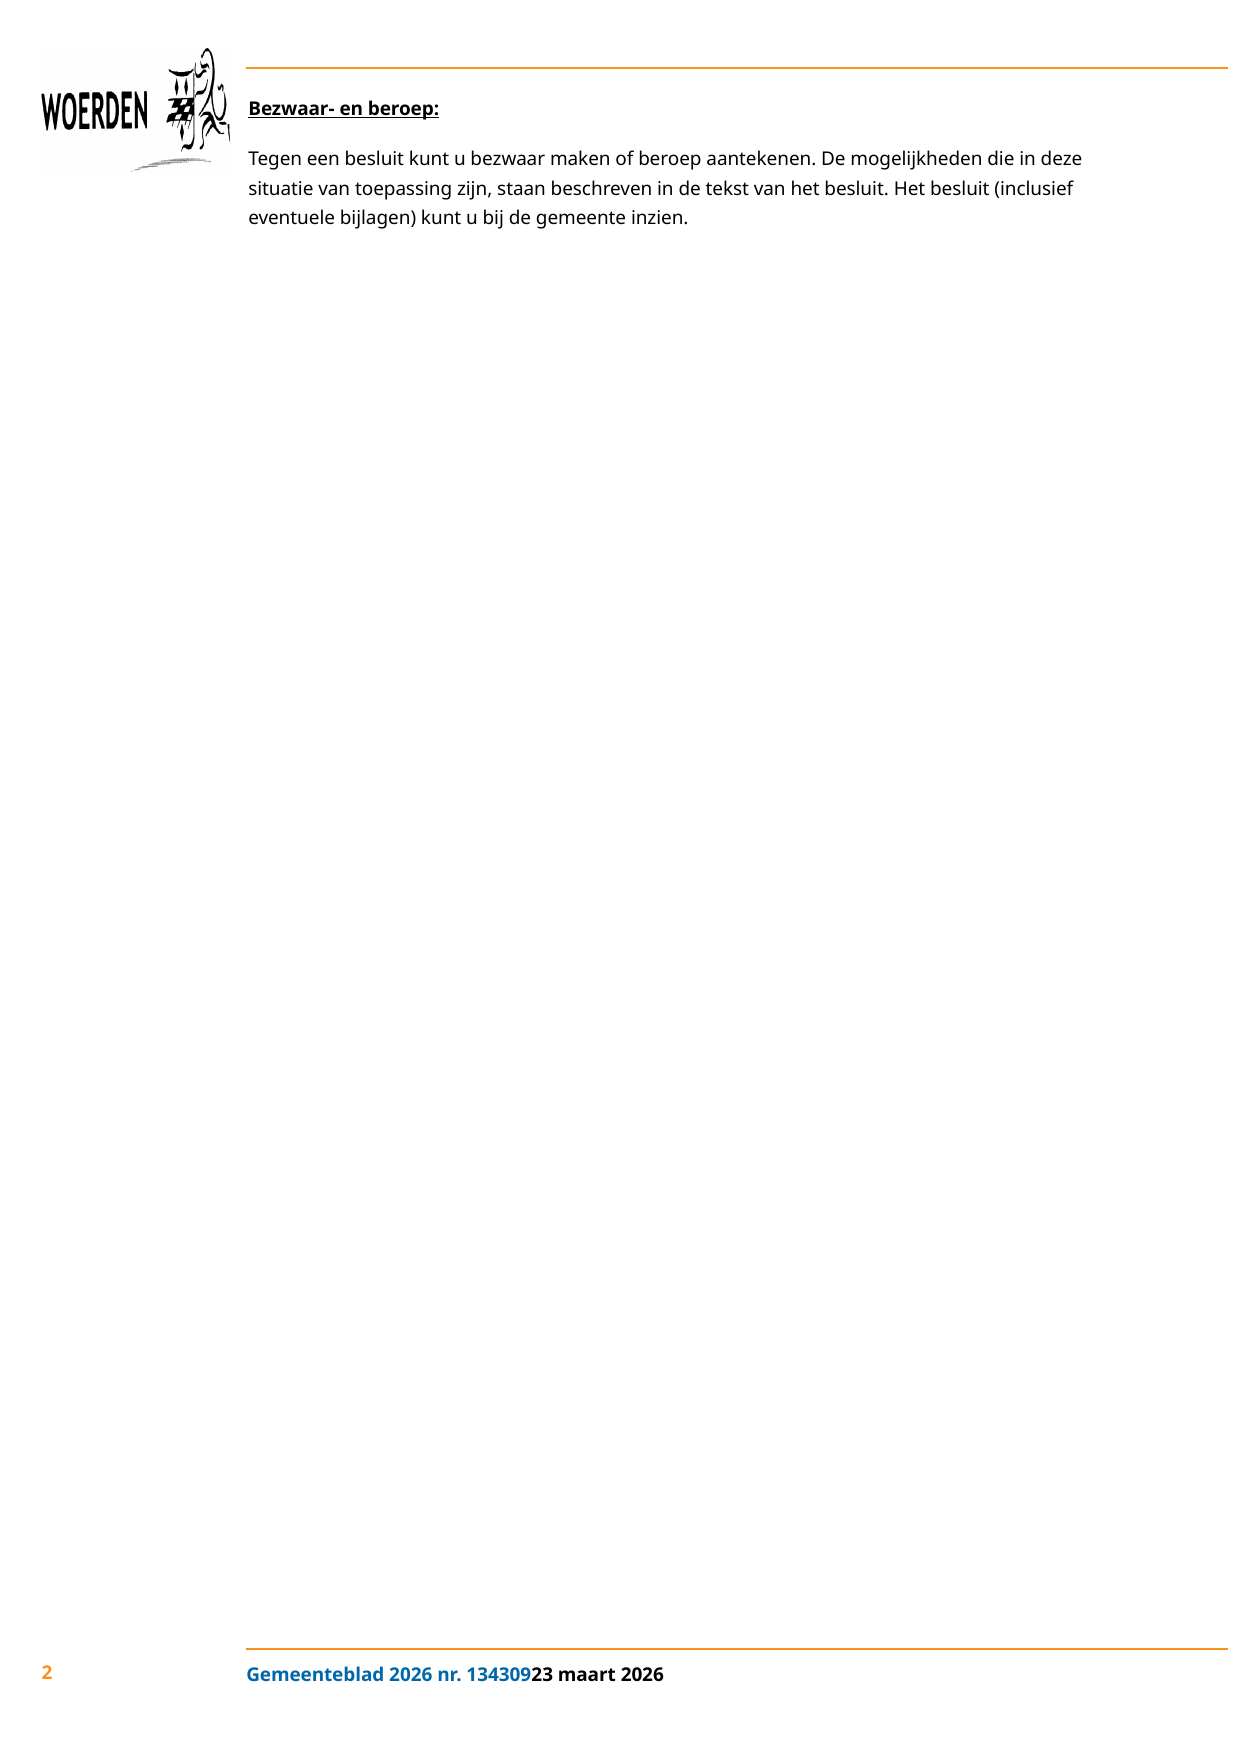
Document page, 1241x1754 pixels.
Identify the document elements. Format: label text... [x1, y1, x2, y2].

picture [41, 47, 231, 172]
text Tegen een besluit kunt u bezwaar maken of beroep aantekenen. De mogelijkheden die in deze situatie van toepassing zijn, staan beschreven in de tekst van het besluit. Het besluit (inclusief eventuele bijlagen) kunt u bij de gemeente inzien. [248, 145, 1152, 230]
text Bezwaar- en beroep: [248, 95, 1152, 121]
